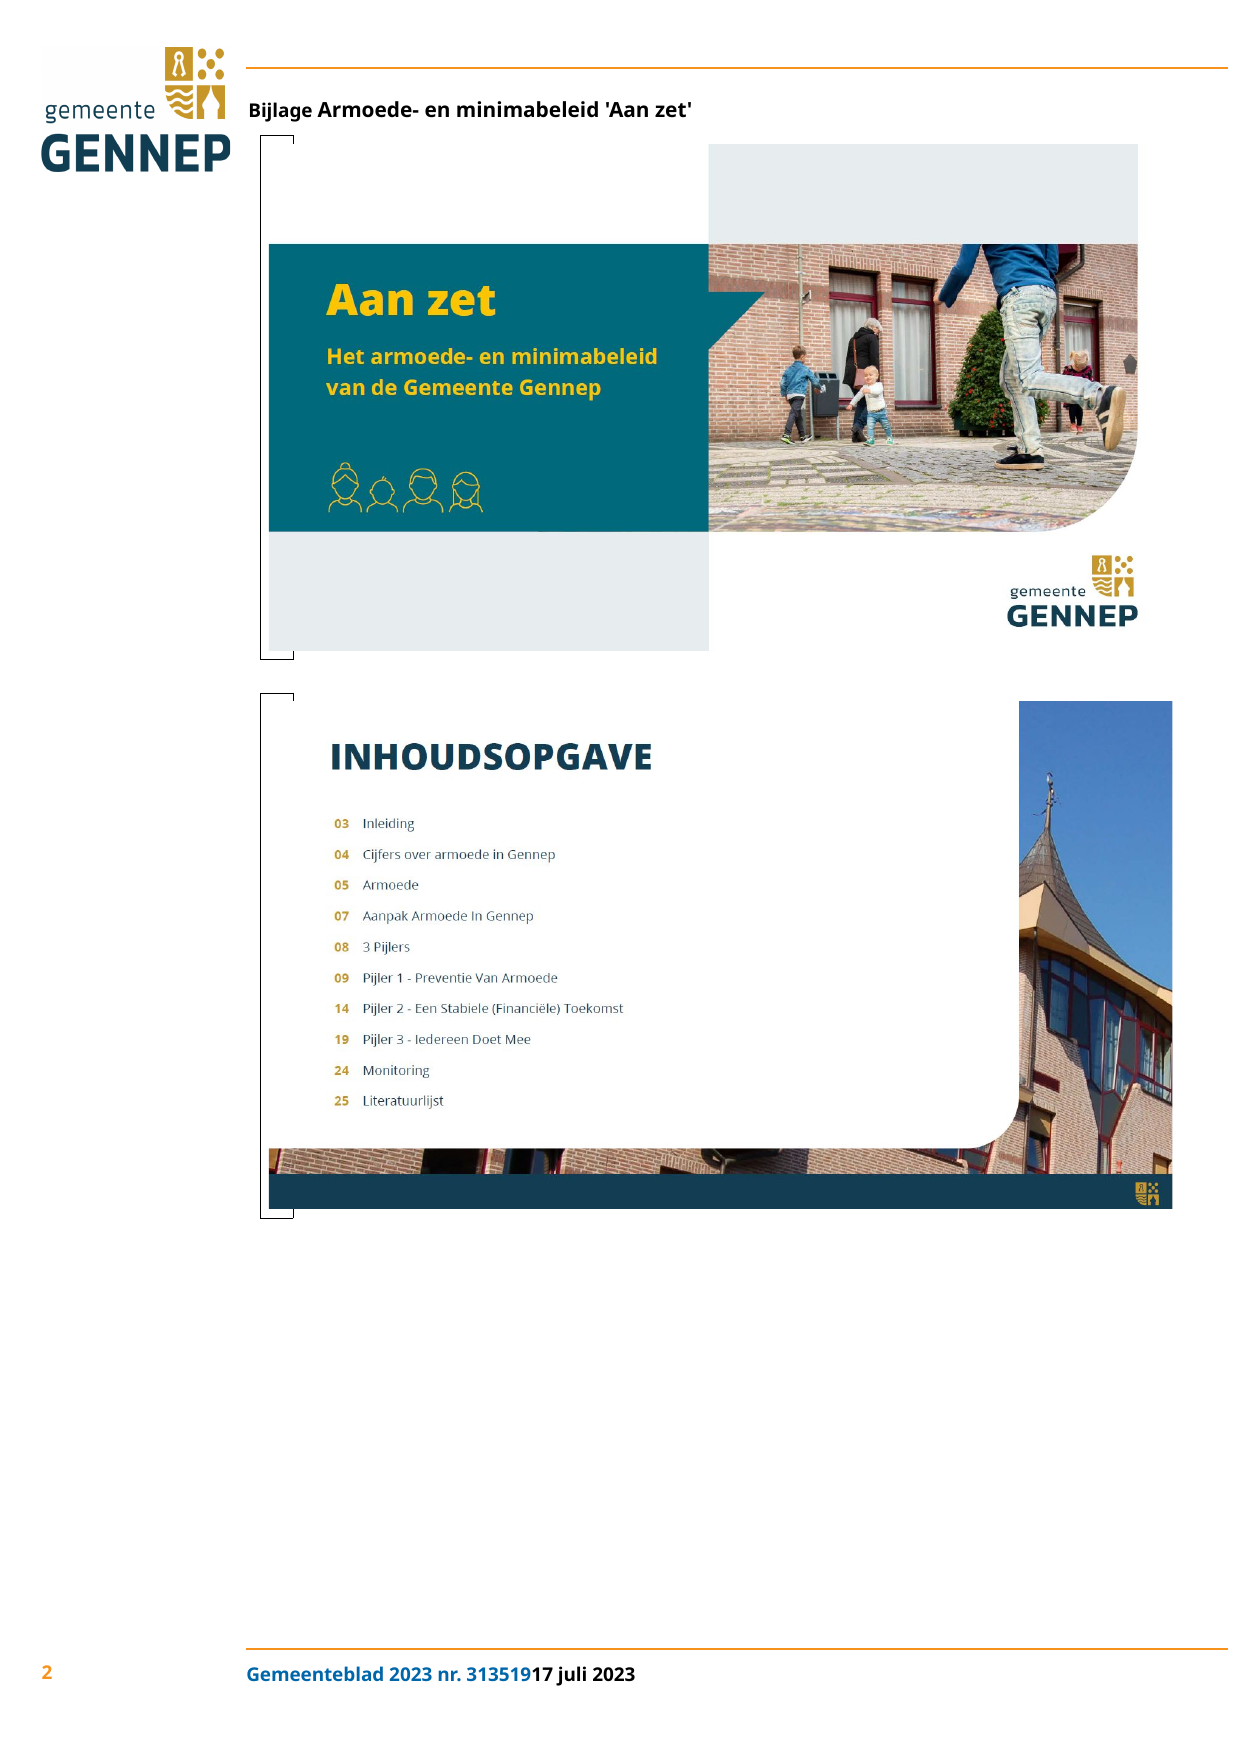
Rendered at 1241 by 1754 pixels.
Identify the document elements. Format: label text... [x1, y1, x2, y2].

text Bijlage Armoede- en minimabeleid 'Aan zet' [248, 95, 1152, 123]
picture [268, 701, 1173, 1209]
picture [41, 47, 231, 172]
picture [268, 144, 1173, 651]
